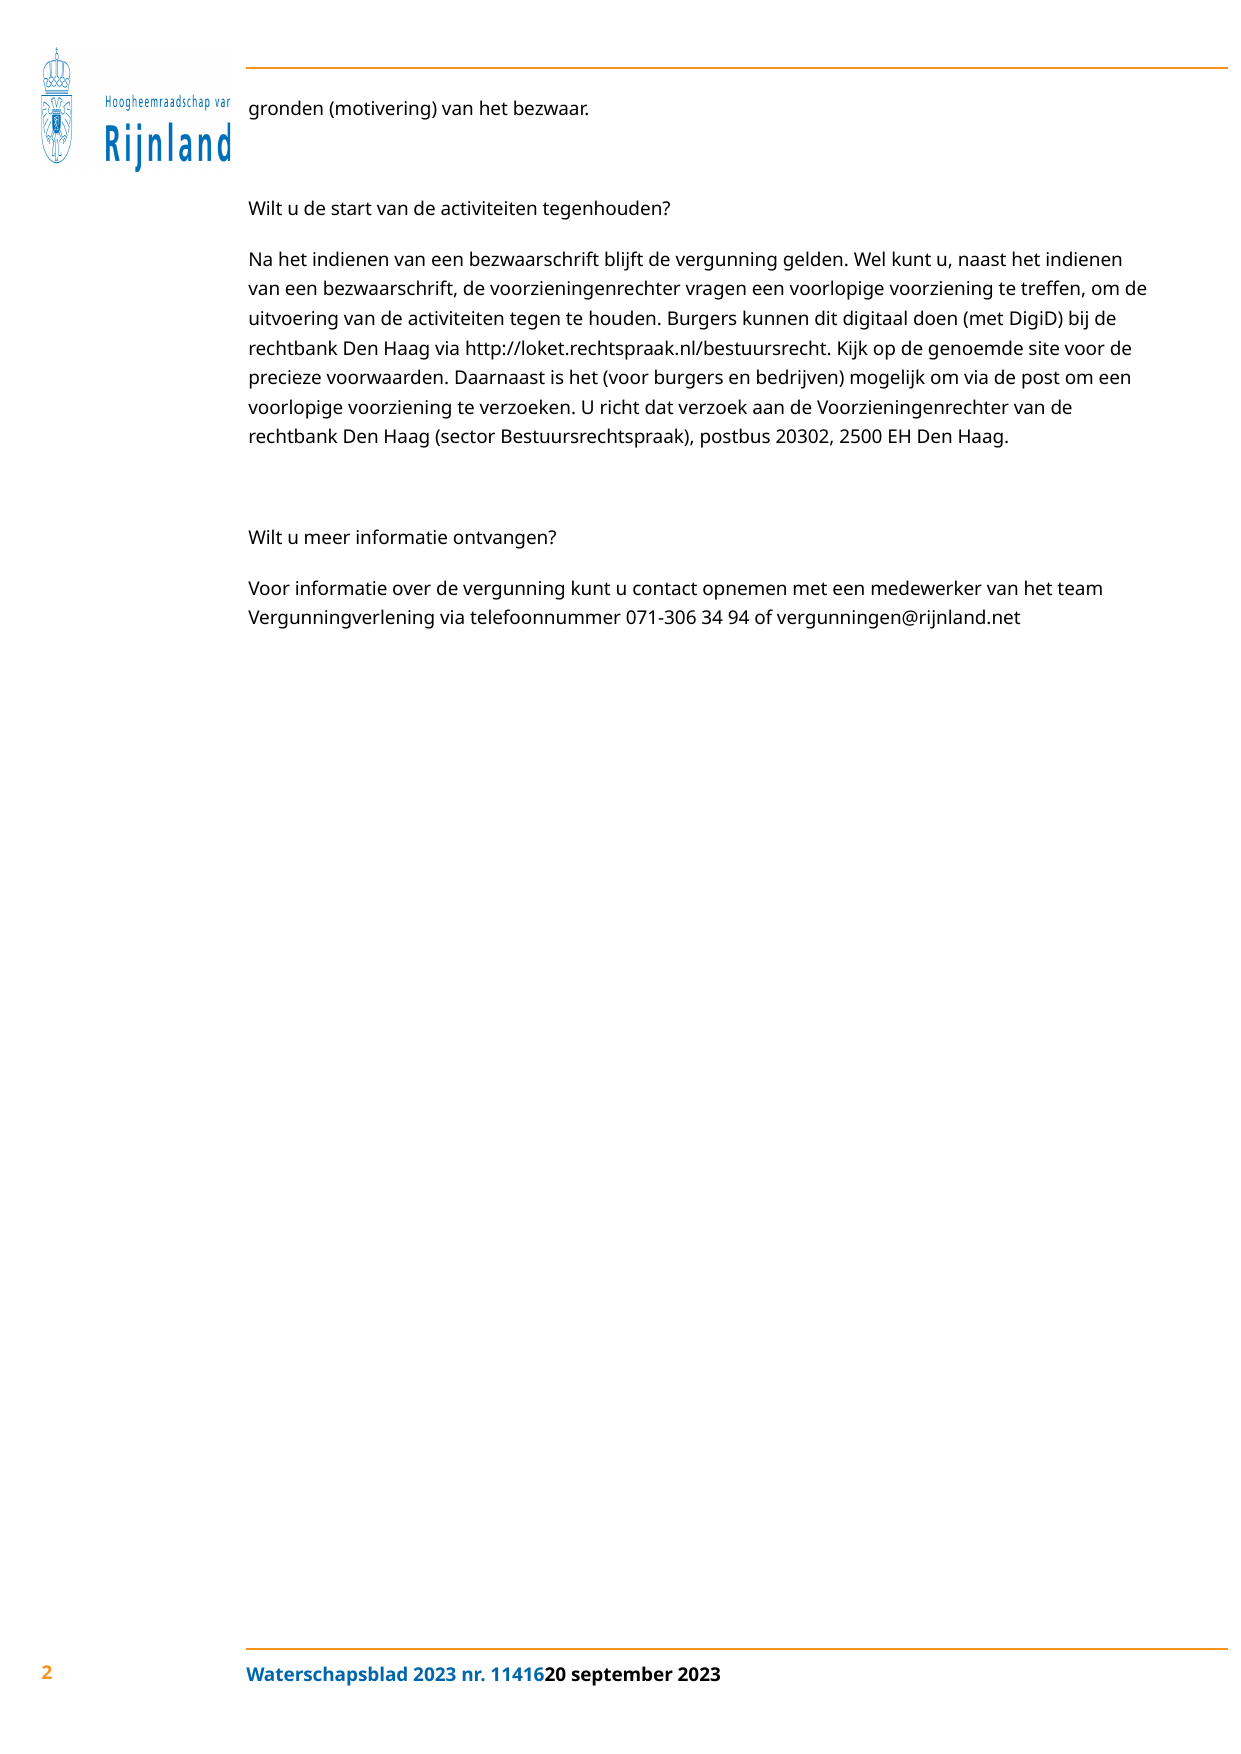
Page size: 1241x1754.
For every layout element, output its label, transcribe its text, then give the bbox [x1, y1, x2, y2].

picture [41, 47, 231, 172]
text Wilt u meer informatie ontvangen? [248, 524, 1152, 550]
text Wilt u de start van de activiteiten tegenhouden? [248, 196, 1152, 221]
text gronden (motivering) van het bezwaar. [248, 95, 1152, 121]
text Na het indienen van een bezwaarschrift blijft de vergunning gelden. Wel kunt u, naast het indienen van een bezwaarschrift, de voorzieningenrechter vragen een voorlopige voorziening te treffen, om de uitvoering van de activiteiten tegen te houden. Burgers kunnen dit digitaal doen (met DigiD) bij de rechtbank Den Haag via http://loket.rechtspraak.nl/bestuursrecht. Kijk op de genoemde site voor de precieze voorwaarden. Daarnaast is het (voor burgers en bedrijven) mogelijk om via de post om een voorlopige voorziening te verzoeken. U richt dat verzoek aan de Voorzieningenrechter van de rechtbank Den Haag (sector Bestuursrechtspraak), postbus 20302, 2500 EH Den Haag. [248, 246, 1152, 449]
text Voor informatie over de vergunning kunt u contact opnemen met een medewerker van het team Vergunningverlening via telefoonnummer 071-306 34 94 of vergunningen@rijnland.net [248, 575, 1152, 630]
